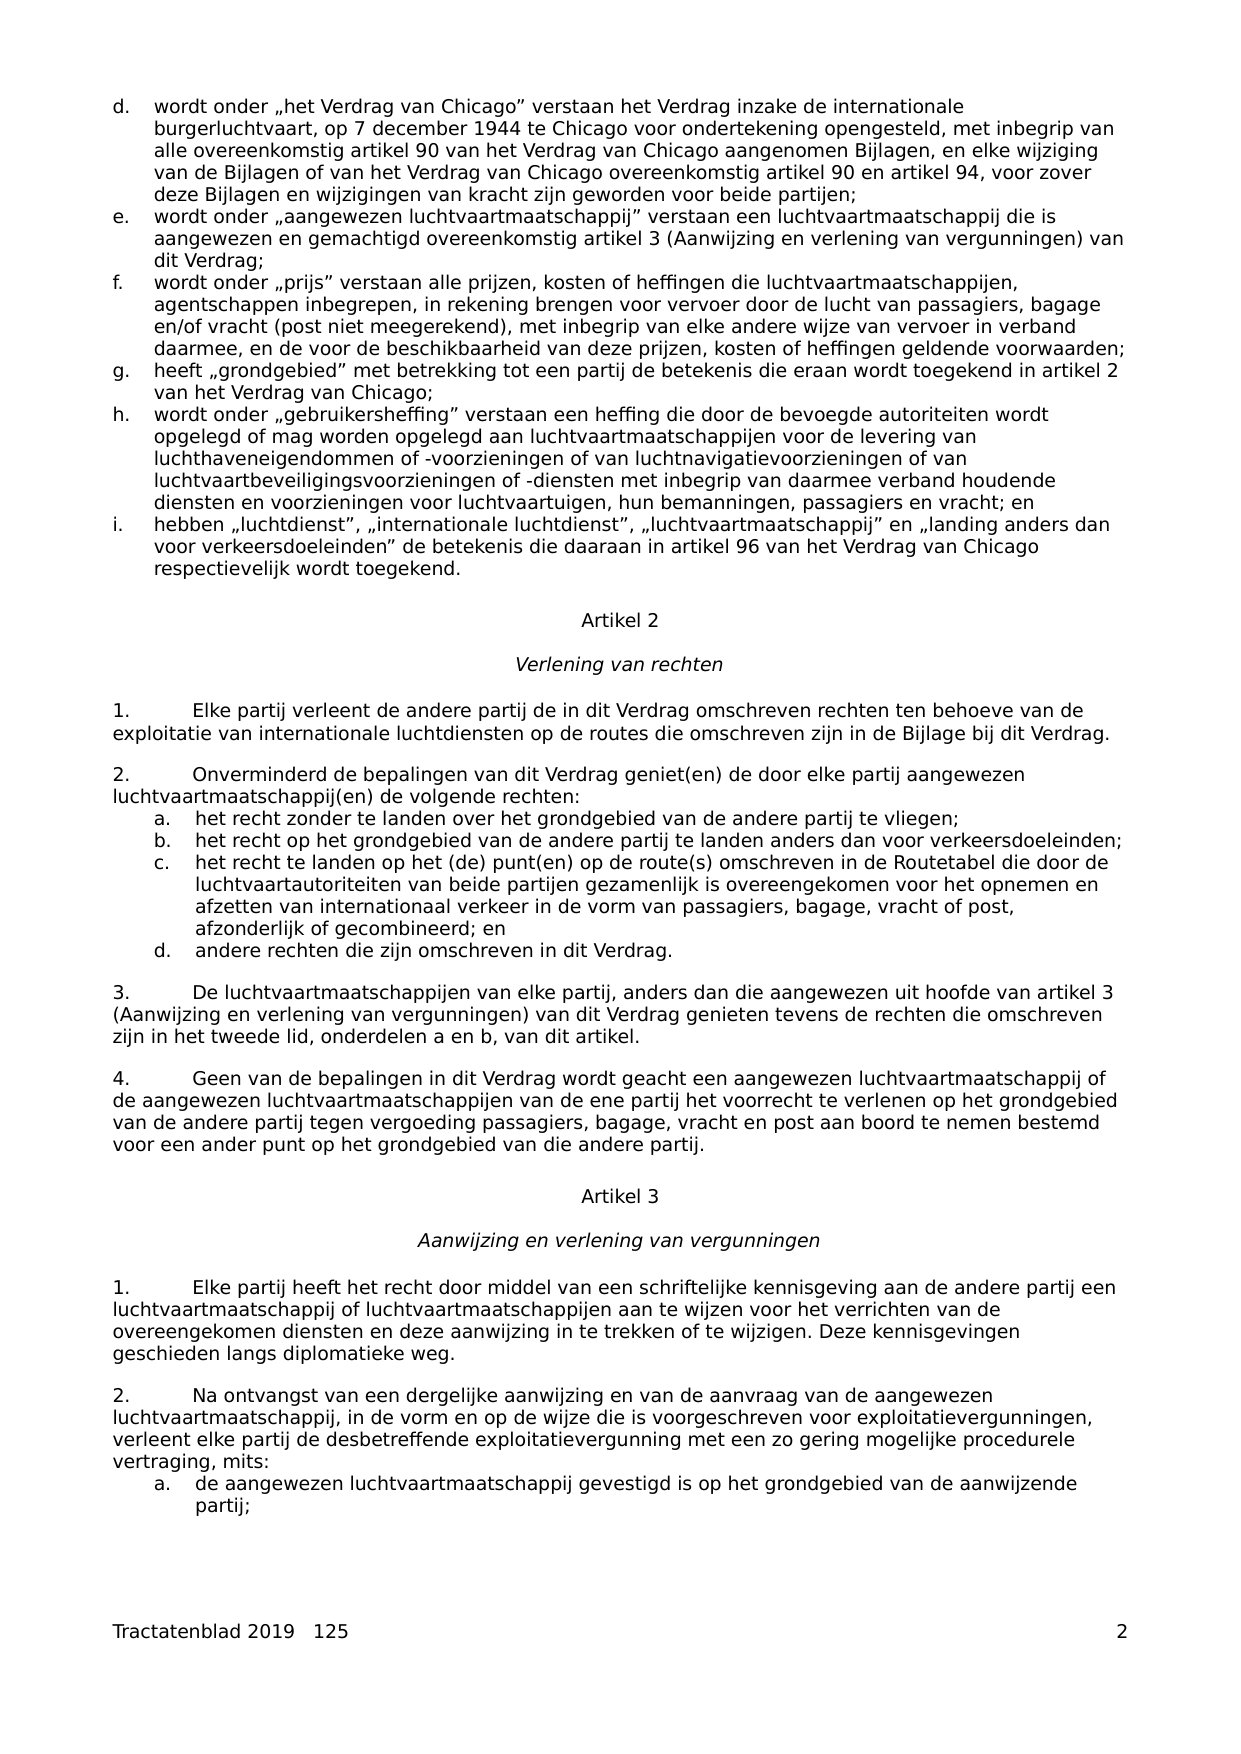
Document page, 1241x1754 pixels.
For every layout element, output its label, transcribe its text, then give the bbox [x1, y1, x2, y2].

text g. heeft „grondgebied” met betrekking tot een partij de betekenis die eraan wordt toegekend in artikel 2 van het Verdrag van Chicago; [112, 360, 1128, 404]
text c. het recht te landen op het (de) punt(en) op de route(s) omschreven in de Routetabel die door de luchtvaartautoriteiten van beide partijen gezamenlijk is overeengekomen voor het opnemen en afzetten van internationaal verkeer in de vorm van passagiers, bagage, vracht of post, afzonderlijk of gecombineerd; en [153, 852, 1128, 940]
text a. de aangewezen luchtvaartmaatschappij gevestigd is op het grondgebied van de aanwijzende partij; [153, 1473, 1128, 1517]
text b. het recht op het grondgebied van de andere partij te landen anders dan voor verkeersdoeleinden; [153, 830, 1128, 852]
text 4. Geen van de bepalingen in dit Verdrag wordt geacht een aangewezen luchtvaartmaatschappij of de aangewezen luchtvaartmaatschappijen van de ene partij het voorrecht te verlenen op het grondgebied van de andere partij tegen vergoeding passagiers, bagage, vracht en post aan boord te nemen bestemd voor een ander punt op het grondgebied van die andere partij. [112, 1068, 1128, 1156]
subtitle Artikel 3 Aanwijzing en verlening van vergunningen [112, 1186, 1128, 1252]
text e. wordt onder „aangewezen luchtvaartmaatschappij” verstaan een luchtvaartmaatschappij die is aangewezen en gemachtigd overeenkomstig artikel 3 (Aanwijzing en verlening van vergunningen) van dit Verdrag; [112, 206, 1128, 272]
text h. wordt onder „gebruikersheffing” verstaan een heffing die door de bevoegde autoriteiten wordt opgelegd of mag worden opgelegd aan luchtvaartmaatschappijen voor de levering van luchthaveneigendommen of -voorzieningen of van luchtnavigatievoorzieningen of van luchtvaartbeveiligingsvoorzieningen of -diensten met inbegrip van daarmee verband houdende diensten en voorzieningen voor luchtvaartuigen, hun bemanningen, passagiers en vracht; en [112, 404, 1128, 513]
text 1. Elke partij heeft het recht door middel van een schriftelijke kennisgeving aan de andere partij een luchtvaartmaatschappij of luchtvaartmaatschappijen aan te wijzen voor het verrichten van de overeengekomen diensten en deze aanwijzing in te trekken of te wijzigen. Deze kennisgevingen geschieden langs diplomatieke weg. [112, 1277, 1128, 1365]
text 3. De luchtvaartmaatschappijen van elke partij, anders dan die aangewezen uit hoofde van artikel 3 (Aanwijzing en verlening van vergunningen) van dit Verdrag genieten tevens de rechten die omschreven zijn in het tweede lid, onderdelen a en b, van dit artikel. [112, 982, 1128, 1048]
text a. het recht zonder te landen over het grondgebied van de andere partij te vliegen; [153, 808, 1128, 830]
text i. hebben „luchtdienst”, „internationale luchtdienst”, „luchtvaartmaatschappij” en „landing anders dan voor verkeersdoeleinden” de betekenis die daaraan in artikel 96 van het Verdrag van Chicago respectievelijk wordt toegekend. [112, 513, 1128, 579]
text f. wordt onder „prijs” verstaan alle prijzen, kosten of heffingen die luchtvaartmaatschappijen, agentschappen inbegrepen, in rekening brengen voor vervoer door de lucht van passagiers, bagage en/of vracht (post niet meegerekend), met inbegrip van elke andere wijze van vervoer in verband daarmee, en de voor de beschikbaarheid van deze prijzen, kosten of heffingen geldende voorwaarden; [112, 272, 1128, 360]
text 2. Onverminderd de bepalingen van dit Verdrag geniet(en) de door elke partij aangewezen luchtvaartmaatschappij(en) de volgende rechten: [112, 764, 1128, 808]
text 2. Na ontvangst van een dergelijke aanwijzing en van de aanvraag van de aangewezen luchtvaartmaatschappij, in de vorm en op de wijze die is voorgeschreven voor exploitatievergunningen, verleent elke partij de desbetreffende exploitatievergunning met een zo gering mogelijke procedurele vertraging, mits: [112, 1385, 1128, 1473]
text d. wordt onder „het Verdrag van Chicago” verstaan het Verdrag inzake de internationale burgerluchtvaart, op 7 december 1944 te Chicago voor ondertekening opengesteld, met inbegrip van alle overeenkomstig artikel 90 van het Verdrag van Chicago aangenomen Bijlagen, en elke wijziging van de Bijlagen of van het Verdrag van Chicago overeenkomstig artikel 90 en artikel 94, voor zover deze Bijlagen en wijzigingen van kracht zijn geworden voor beide partijen; [112, 96, 1128, 206]
subtitle Artikel 2 Verlening van rechten [112, 609, 1128, 675]
text 1. Elke partij verleent de andere partij de in dit Verdrag omschreven rechten ten behoeve van de exploitatie van internationale luchtdiensten op de routes die omschreven zijn in de Bijlage bij dit Verdrag. [112, 700, 1128, 744]
text d. andere rechten die zijn omschreven in dit Verdrag. [153, 940, 1128, 962]
